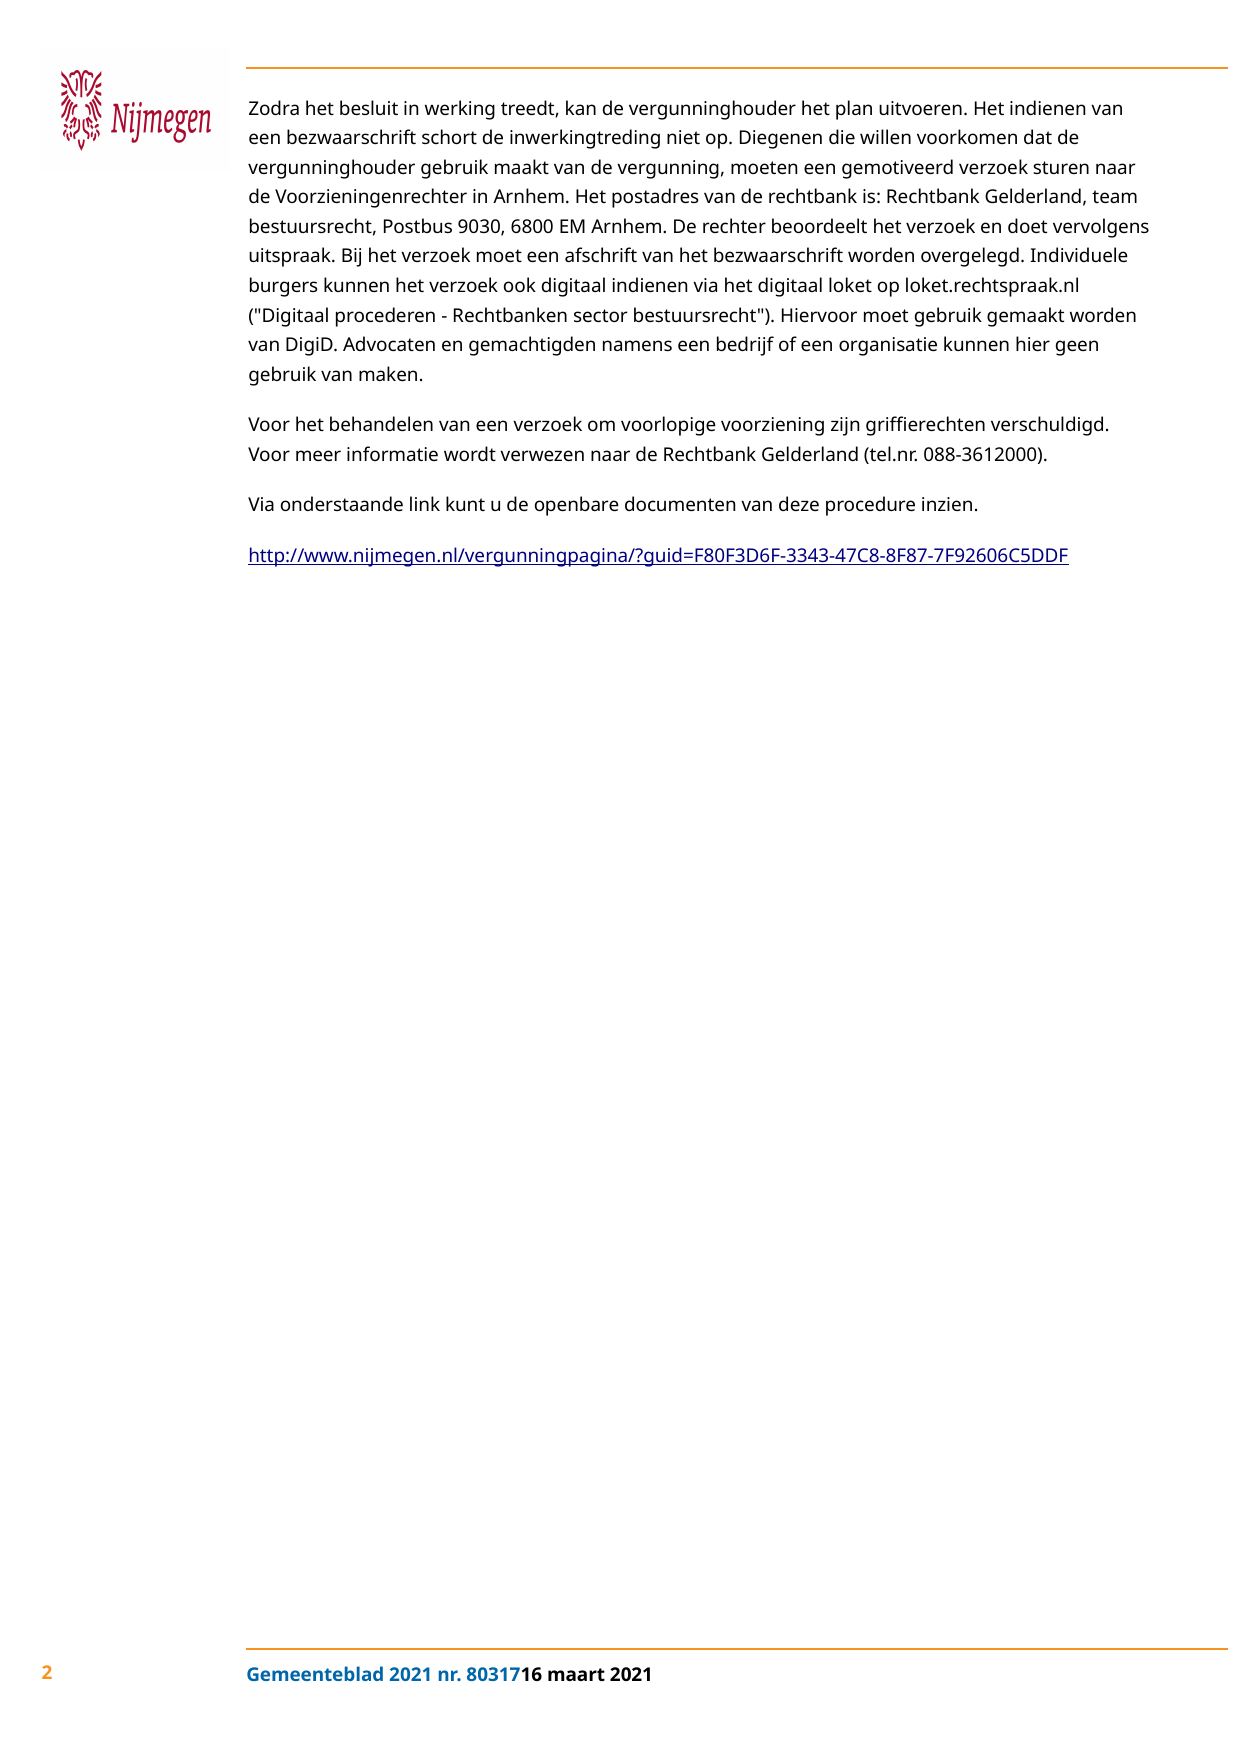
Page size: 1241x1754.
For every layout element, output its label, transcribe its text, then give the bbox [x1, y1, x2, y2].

text Via onderstaande link kunt u de openbare documenten van deze procedure inzien. [248, 491, 1152, 517]
text http://www.nijmegen.nl/vergunningpagina/?guid=F80F3D6F-3343-47C8-8F87-7F92606C5DDF [248, 542, 1152, 568]
picture [41, 47, 231, 172]
text Voor het behandelen van een verzoek om voorlopige voorziening zijn griffierechten verschuldigd. Voor meer informatie wordt verwezen naar de Rechtbank Gelderland (tel.nr. 088-3612000). [248, 411, 1152, 467]
text Zodra het besluit in werking treedt, kan de vergunninghouder het plan uitvoeren. Het indienen van een bezwaarschrift schort de inwerkingtreding niet op. Diegenen die willen voorkomen dat de vergunninghouder gebruik maakt van de vergunning, moeten een gemotiveerd verzoek sturen naar de Voorzieningenrechter in Arnhem. Het postadres van de rechtbank is: Rechtbank Gelderland, team bestuursrecht, Postbus 9030, 6800 EM Arnhem. De rechter beoordeelt het verzoek en doet vervolgens uitspraak. Bij het verzoek moet een afschrift van het bezwaarschrift worden overgelegd. Individuele burgers kunnen het verzoek ook digitaal indienen via het digitaal loket op loket.rechtspraak.nl ("Digitaal procederen - Rechtbanken sector bestuursrecht"). Hiervoor moet gebruik gemaakt worden van DigiD. Advocaten en gemachtigden namens een bedrijf of een organisatie kunnen hier geen gebruik van maken. [248, 95, 1152, 387]
